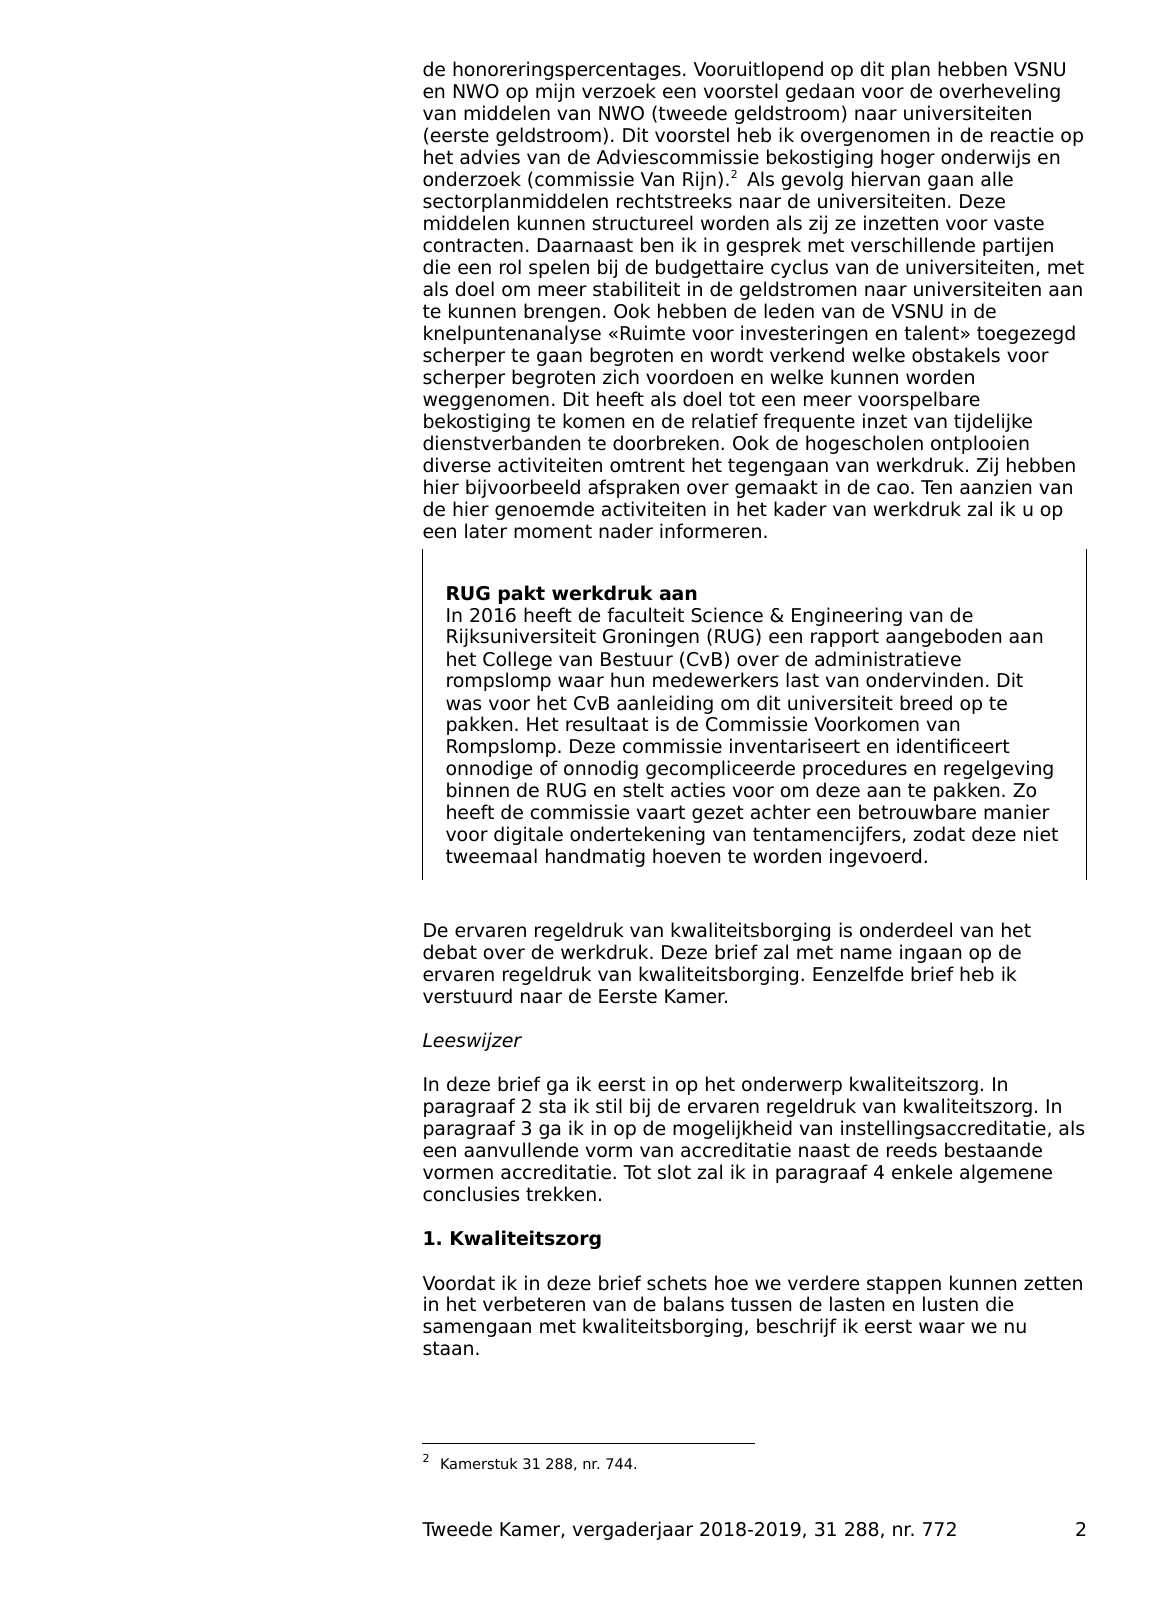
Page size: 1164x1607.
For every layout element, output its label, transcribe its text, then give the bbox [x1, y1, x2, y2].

subtitle Leeswijzer [422, 1030, 1087, 1052]
text Kamerstuk 31 288, nr. 744. [422, 1452, 1087, 1474]
subtitle 1. Kwaliteitszorg [422, 1228, 1087, 1250]
table_header RUG pakt werkdruk aan In 2016 heeft de faculteit Science & Engineering van de Rijksuniversiteit Groningen (RUG) een rapport aangeboden aan het College van Bestuur (CvB) over de administratieve rompslomp waar hun medewerkers last van ondervinden. Dit was voor het CvB aanleiding om dit universiteit breed op te pakken. Het resultaat is de Commissie Voorkomen van Rompslomp. Deze commissie inventariseert en identificeert onnodige of onnodig gecompliceerde procedures en regelgeving binnen de RUG en stelt acties voor om deze aan te pakken. Zo heeft de commissie vaart gezet achter een betrouwbare manier voor digitale ondertekening van tentamencijfers, zodat deze niet tweemaal handmatig hoeven te worden ingevoerd. [423, 549, 1086, 880]
text In deze brief ga ik eerst in op het onderwerp kwaliteitszorg. In paragraaf 2 sta ik stil bij de ervaren regeldruk van kwaliteitszorg. In paragraaf 3 ga ik in op de mogelijkheid van instellingsaccreditatie, als een aanvullende vorm van accreditatie naast de reeds bestaande vormen accreditatie. Tot slot zal ik in paragraaf 4 enkele algemene conclusies trekken. [422, 1074, 1087, 1206]
text Voordat ik in deze brief schets hoe we verdere stappen kunnen zetten in het verbeteren van de balans tussen de lasten en lusten die samengaan met kwaliteitsborging, beschrijf ik eerst waar we nu staan. [422, 1272, 1087, 1360]
text de honoreringspercentages. Vooruitlopend op dit plan hebben VSNU en NWO op mijn verzoek een voorstel gedaan voor de overheveling van middelen van NWO (tweede geldstroom) naar universiteiten (eerste geldstroom). Dit voorstel heb ik overgenomen in de reactie op het advies van de Adviescommissie bekostiging hoger onderwijs en onderzoek (commissie Van Rijn). Als gevolg hiervan gaan alle sectorplanmiddelen rechtstreeks naar de universiteiten. Deze middelen kunnen structureel worden als zij ze inzetten voor vaste contracten. Daarnaast ben ik in gesprek met verschillende partijen die een rol spelen bij de budgettaire cyclus van de universiteiten, met als doel om meer stabiliteit in de geldstromen naar universiteiten aan te kunnen brengen. Ook hebben de leden van de VSNU in de knelpuntenanalyse «Ruimte voor investeringen en talent» toegezegd scherper te gaan begroten en wordt verkend welke obstakels voor scherper begroten zich voordoen en welke kunnen worden weggenomen. Dit heeft als doel tot een meer voorspelbare bekostiging te komen en de relatief frequente inzet van tijdelijke dienstverbanden te doorbreken. Ook de hogescholen ontplooien diverse activiteiten omtrent het tegengaan van werkdruk. Zij hebben hier bijvoorbeeld afspraken over gemaakt in de cao. Ten aanzien van de hier genoemde activiteiten in het kader van werkdruk zal ik u op een later moment nader informeren. [422, 59, 1087, 543]
text De ervaren regeldruk van kwaliteitsborging is onderdeel van het debat over de werkdruk. Deze brief zal met name ingaan op de ervaren regeldruk van kwaliteitsborging. Eenzelfde brief heb ik verstuurd naar de Eerste Kamer. [422, 920, 1087, 1008]
